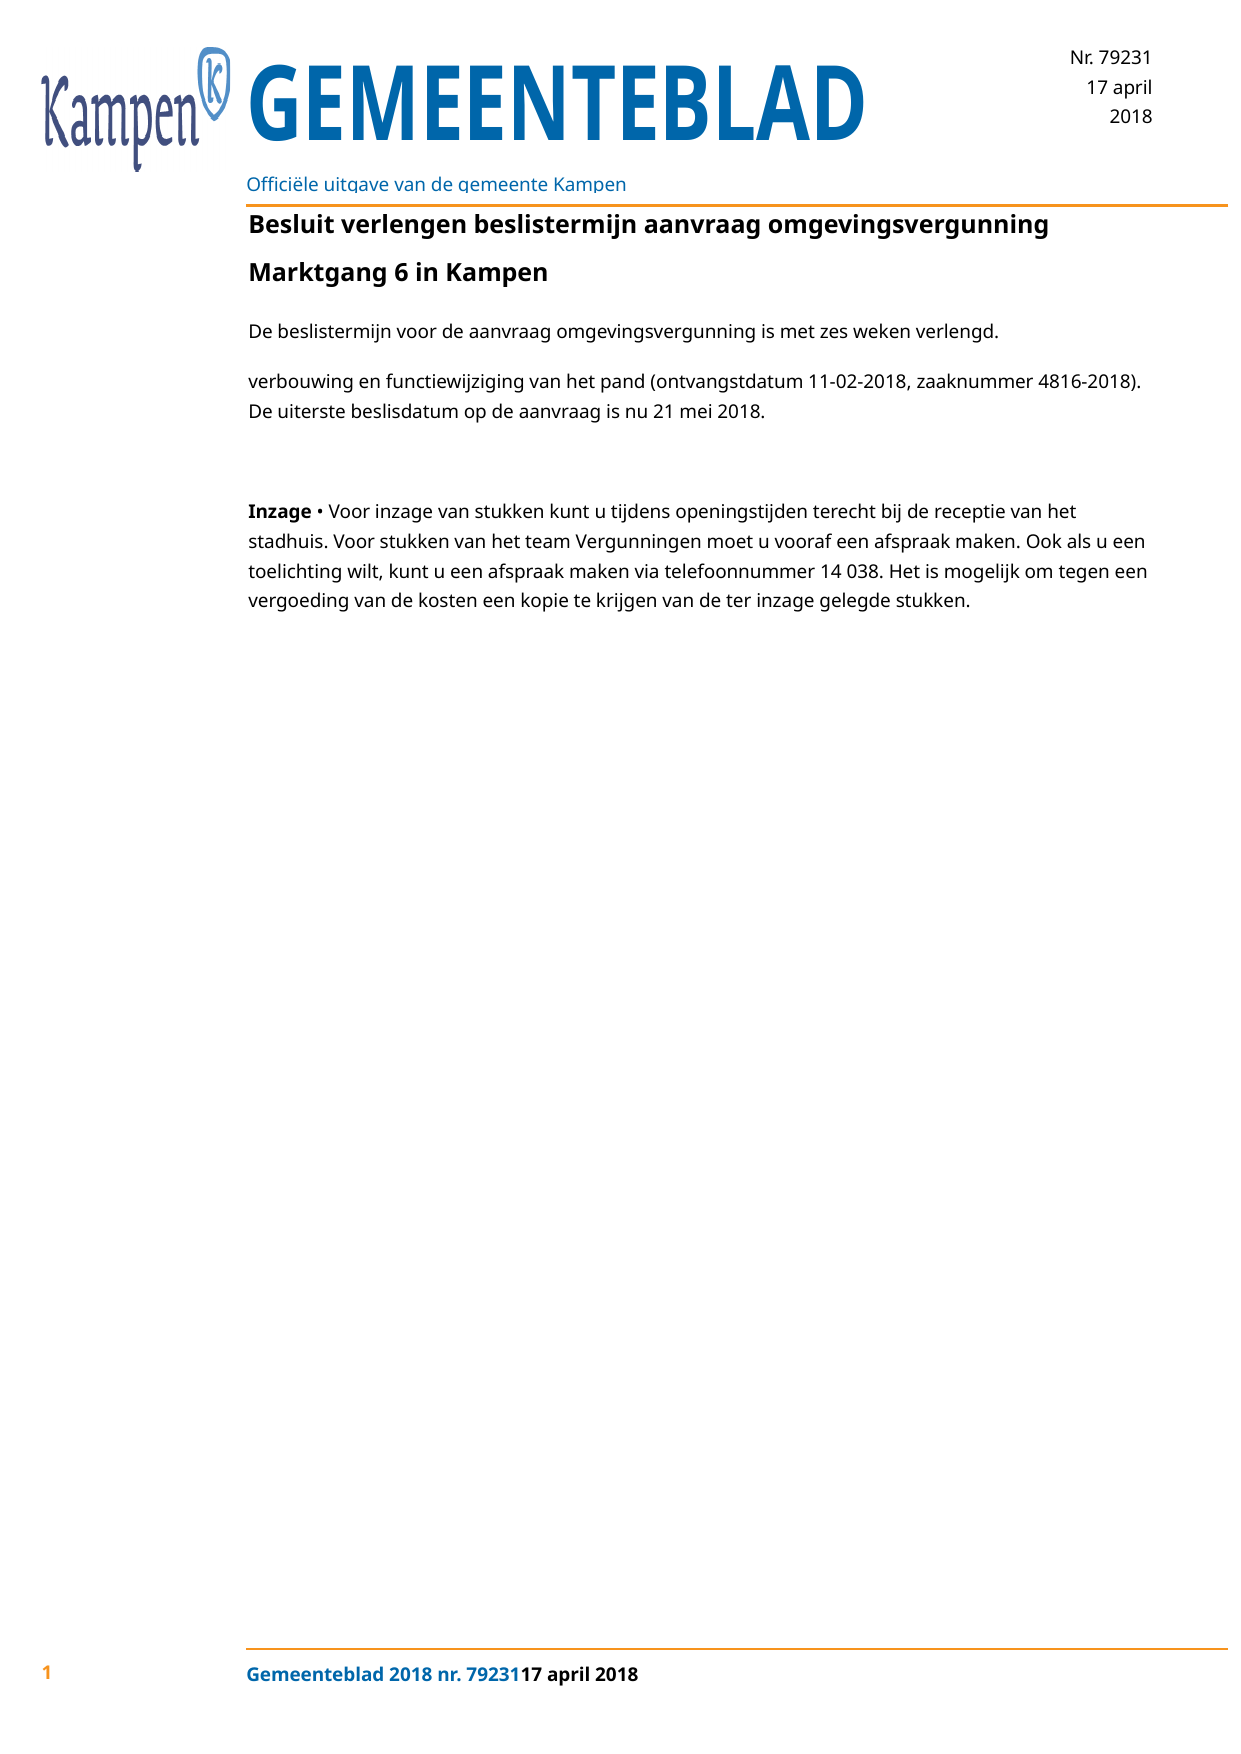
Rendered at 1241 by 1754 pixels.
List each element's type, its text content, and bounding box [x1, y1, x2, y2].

picture [41, 47, 231, 172]
text Inzage • Voor inzage van stukken kunt u tijdens openingstijden terecht bij de receptie van het stadhuis. Voor stukken van het team Vergunningen moet u vooraf een afspraak maken. Ook als u een toelichting wilt, kunt u een afspraak maken via telefoonnummer 14 038. Het is mogelijk om tegen een vergoeding van de kosten een kopie te krijgen van de ter inzage gelegde stukken. [248, 499, 1152, 613]
text Besluit verlengen beslistermijn aanvraag omgevingsvergunning Marktgang 6 in Kampen [248, 207, 1152, 288]
text verbouwing en functiewijziging van het pand (ontvangstdatum 11-02-2018, zaaknummer 4816-2018). De uiterste beslisdatum op de aanvraag is nu 21 mei 2018. [248, 368, 1152, 424]
text De beslistermijn voor de aanvraag omgevingsvergunning is met zes weken verlengd. [248, 318, 1152, 344]
